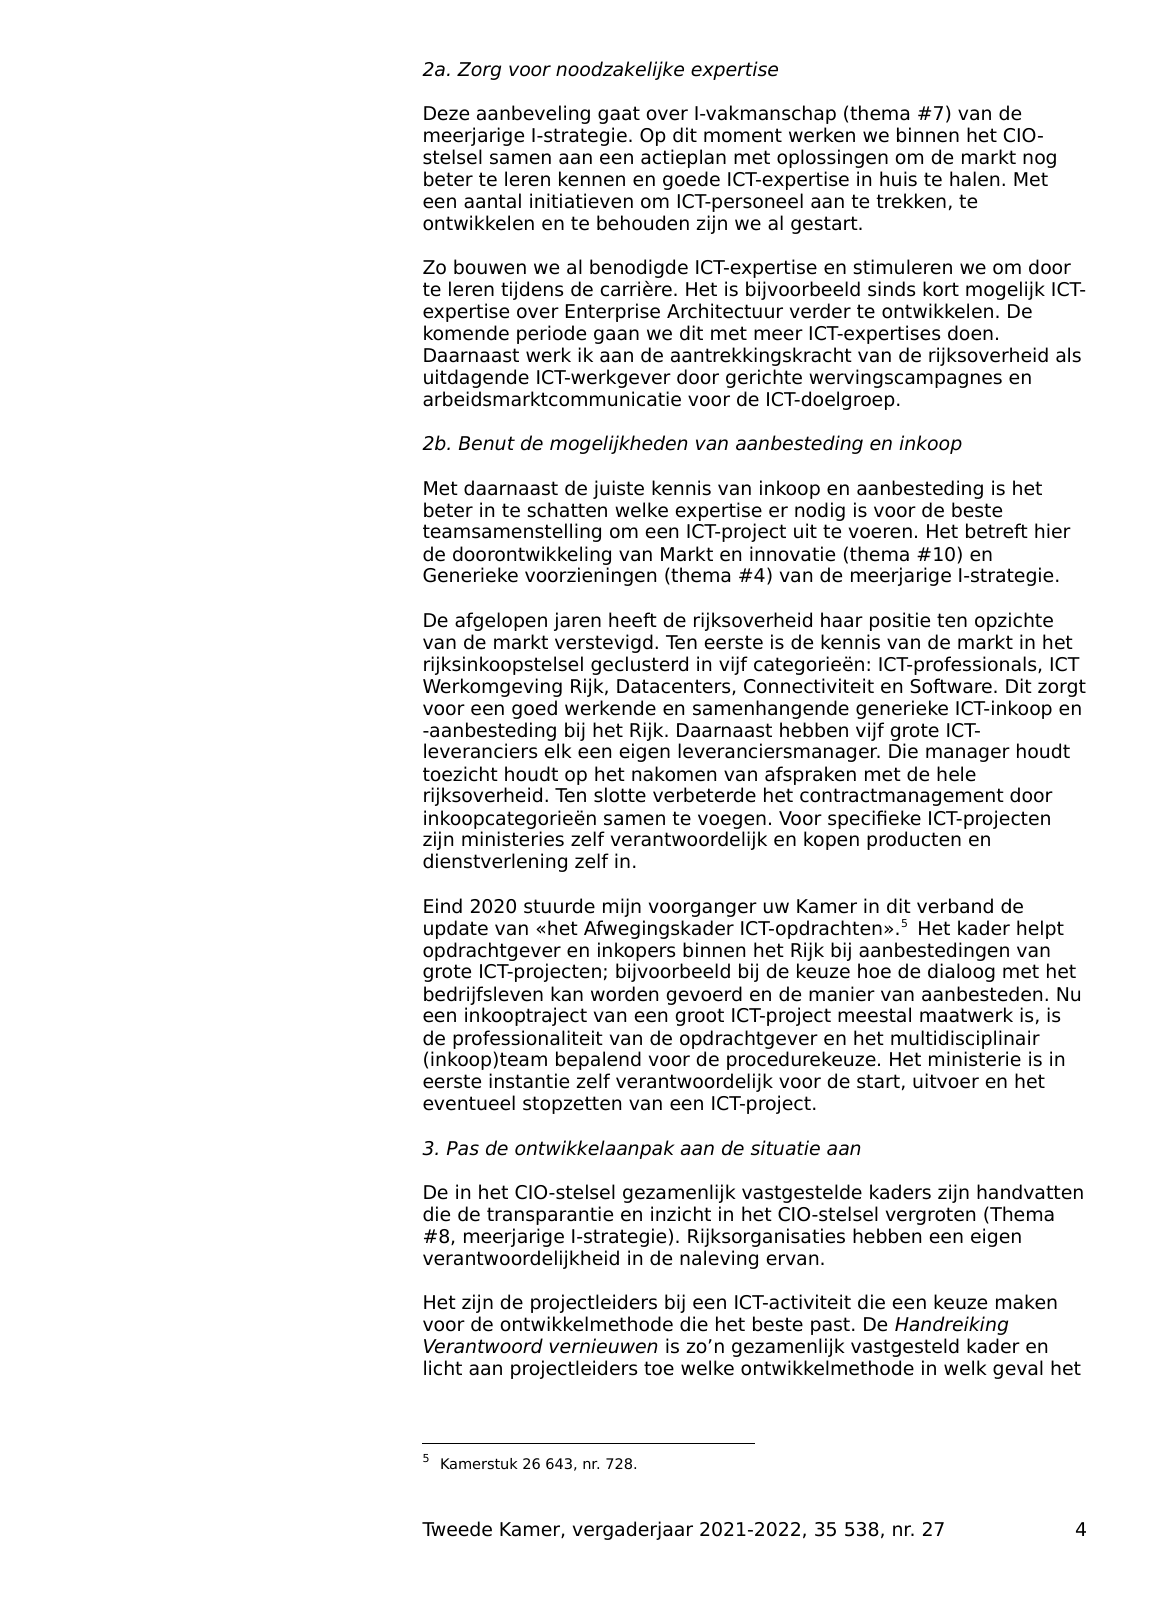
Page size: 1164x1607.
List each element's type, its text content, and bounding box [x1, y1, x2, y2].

text Zo bouwen we al benodigde ICT-expertise en stimuleren we om door te leren tijdens de carrière. Het is bijvoorbeeld sinds kort mogelijk ICT-expertise over Enterprise Architectuur verder te ontwikkelen. De komende periode gaan we dit met meer ICT-expertises doen. Daarnaast werk ik aan de aantrekkingskracht van de rijksoverheid als uitdagende ICT-werkgever door gerichte wervingscampagnes en arbeidsmarktcommunicatie voor de ICT-doelgroep. [422, 257, 1087, 411]
subtitle 2a. Zorg voor noodzakelijke expertise [422, 59, 1087, 81]
text De afgelopen jaren heeft de rijksoverheid haar positie ten opzichte van de markt verstevigd. Ten eerste is de kennis van de markt in het rijksinkoopstelsel geclusterd in vijf categorieën: ICT-professionals, ICT Werkomgeving Rijk, Datacenters, Connectiviteit en Software. Dit zorgt voor een goed werkende en samenhangende generieke ICT-inkoop en -aanbesteding bij het Rijk. Daarnaast hebben vijf grote ICT-leveranciers elk een eigen leveranciersmanager. Die manager houdt toezicht houdt op het nakomen van afspraken met de hele rijksoverheid. Ten slotte verbeterde het contractmanagement door inkoopcategorieën samen te voegen. Voor specifieke ICT-projecten zijn ministeries zelf verantwoordelijk en kopen producten en dienstverlening zelf in. [422, 609, 1087, 873]
subtitle 3. Pas de ontwikkelaanpak aan de situatie aan [422, 1137, 1087, 1159]
subtitle 2b. Benut de mogelijkheden van aanbesteding en inkoop [422, 433, 1087, 455]
text Het zijn de projectleiders bij een ICT-activiteit die een keuze maken voor de ontwikkelmethode die het beste past. De Handreiking Verantwoord vernieuwen is zo’n gezamenlijk vastgesteld kader en licht aan projectleiders toe welke ontwikkelmethode in welk geval het [422, 1292, 1087, 1380]
text Eind 2020 stuurde mijn voorganger uw Kamer in dit verband de update van «het Afwegingskader ICT-opdrachten». Het kader helpt opdrachtgever en inkopers binnen het Rijk bij aanbestedingen van grote ICT-projecten; bijvoorbeeld bij de keuze hoe de dialoog met het bedrijfsleven kan worden gevoerd en de manier van aanbesteden. Nu een inkooptraject van een groot ICT-project meestal maatwerk is, is de professionaliteit van de opdrachtgever en het multidisciplinair (inkoop)team bepalend voor de procedurekeuze. Het ministerie is in eerste instantie zelf verantwoordelijk voor de start, uitvoer en het eventueel stopzetten van een ICT-project. [422, 896, 1087, 1115]
text De in het CIO-stelsel gezamenlijk vastgestelde kaders zijn handvatten die de transparantie en inzicht in het CIO-stelsel vergroten (Thema #8, meerjarige I-strategie). Rijksorganisaties hebben een eigen verantwoordelijkheid in de naleving ervan. [422, 1182, 1087, 1269]
text Met daarnaast de juiste kennis van inkoop en aanbesteding is het beter in te schatten welke expertise er nodig is voor de beste teamsamenstelling om een ICT-project uit te voeren. Het betreft hier de doorontwikkeling van Markt en innovatie (thema #10) en Generieke voorzieningen (thema #4) van de meerjarige I-strategie. [422, 477, 1087, 587]
text Deze aanbeveling gaat over I-vakmanschap (thema #7) van de meerjarige I-strategie. Op dit moment werken we binnen het CIO-stelsel samen aan een actieplan met oplossingen om de markt nog beter te leren kennen en goede ICT-expertise in huis te halen. Met een aantal initiatieven om ICT-personeel aan te trekken, te ontwikkelen en te behouden zijn we al gestart. [422, 103, 1087, 235]
text Kamerstuk 26 643, nr. 728. [422, 1452, 1087, 1474]
